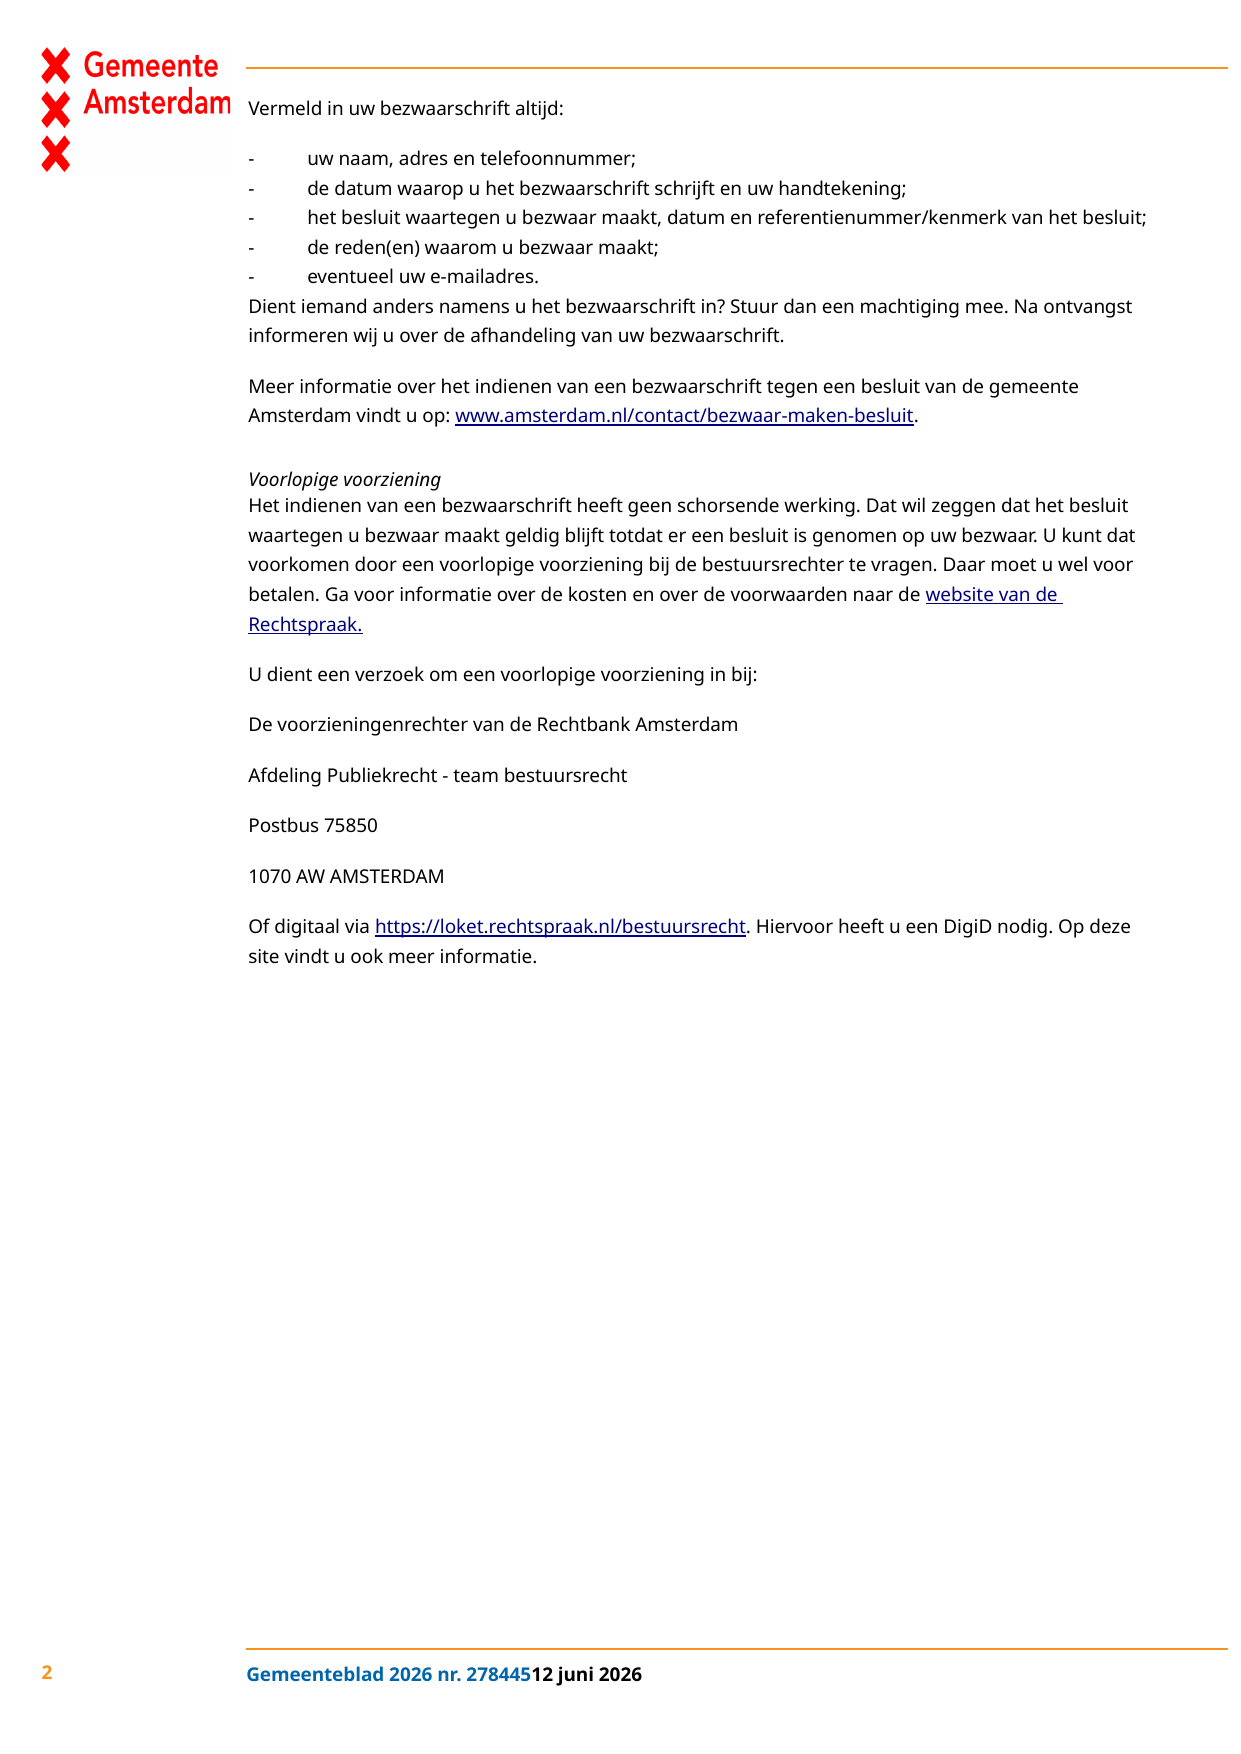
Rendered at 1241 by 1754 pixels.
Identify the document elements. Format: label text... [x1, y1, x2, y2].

list de reden(en) waarom u bezwaar maakt; [248, 234, 1152, 260]
text Vermeld in uw bezwaarschrift altijd: [248, 95, 1152, 121]
list uw naam, adres en telefoonnummer; [248, 145, 1152, 171]
text Voorlopige voorziening [248, 467, 1152, 492]
text Het indienen van een bezwaarschrift heeft geen schorsende werking. Dat wil zeggen dat het besluit waartegen u bezwaar maakt geldig blijft totdat er een besluit is genomen op uw bezwaar. U kunt dat voorkomen door een voorlopige voorziening bij de bestuursrechter te vragen. Daar moet u wel voor betalen. Ga voor informatie over de kosten en over de voorwaarden naar de website van de Rechtspraak. [248, 492, 1152, 636]
picture [41, 47, 231, 172]
text 1070 AW AMSTERDAM [248, 863, 1152, 888]
text Afdeling Publiekrecht - team bestuursrecht [248, 762, 1152, 788]
text Of digitaal via https://loket.rechtspraak.nl/bestuursrecht. Hiervoor heeft u een DigiD nodig. Op deze site vindt u ook meer informatie. [248, 913, 1152, 968]
list het besluit waartegen u bezwaar maakt, datum en referentienummer/kenmerk van het besluit; [248, 204, 1152, 230]
text U dient een verzoek om een voorlopige voorziening in bij: [248, 661, 1152, 687]
list eventueel uw e-mailadres. [248, 263, 1152, 289]
text Postbus 75850 [248, 812, 1152, 838]
text Meer informatie over het indienen van een bezwaarschrift tegen een besluit van de gemeente Amsterdam vindt u op: www.amsterdam.nl/contact/bezwaar-maken-besluit. [248, 373, 1152, 428]
text Dient iemand anders namens u het bezwaarschrift in? Stuur dan een machtiging mee. Na ontvangst informeren wij u over de afhandeling van uw bezwaarschrift. [248, 293, 1152, 348]
text De voorzieningenrechter van de Rechtbank Amsterdam [248, 712, 1152, 737]
list de datum waarop u het bezwaarschrift schrijft en uw handtekening; [248, 175, 1152, 201]
